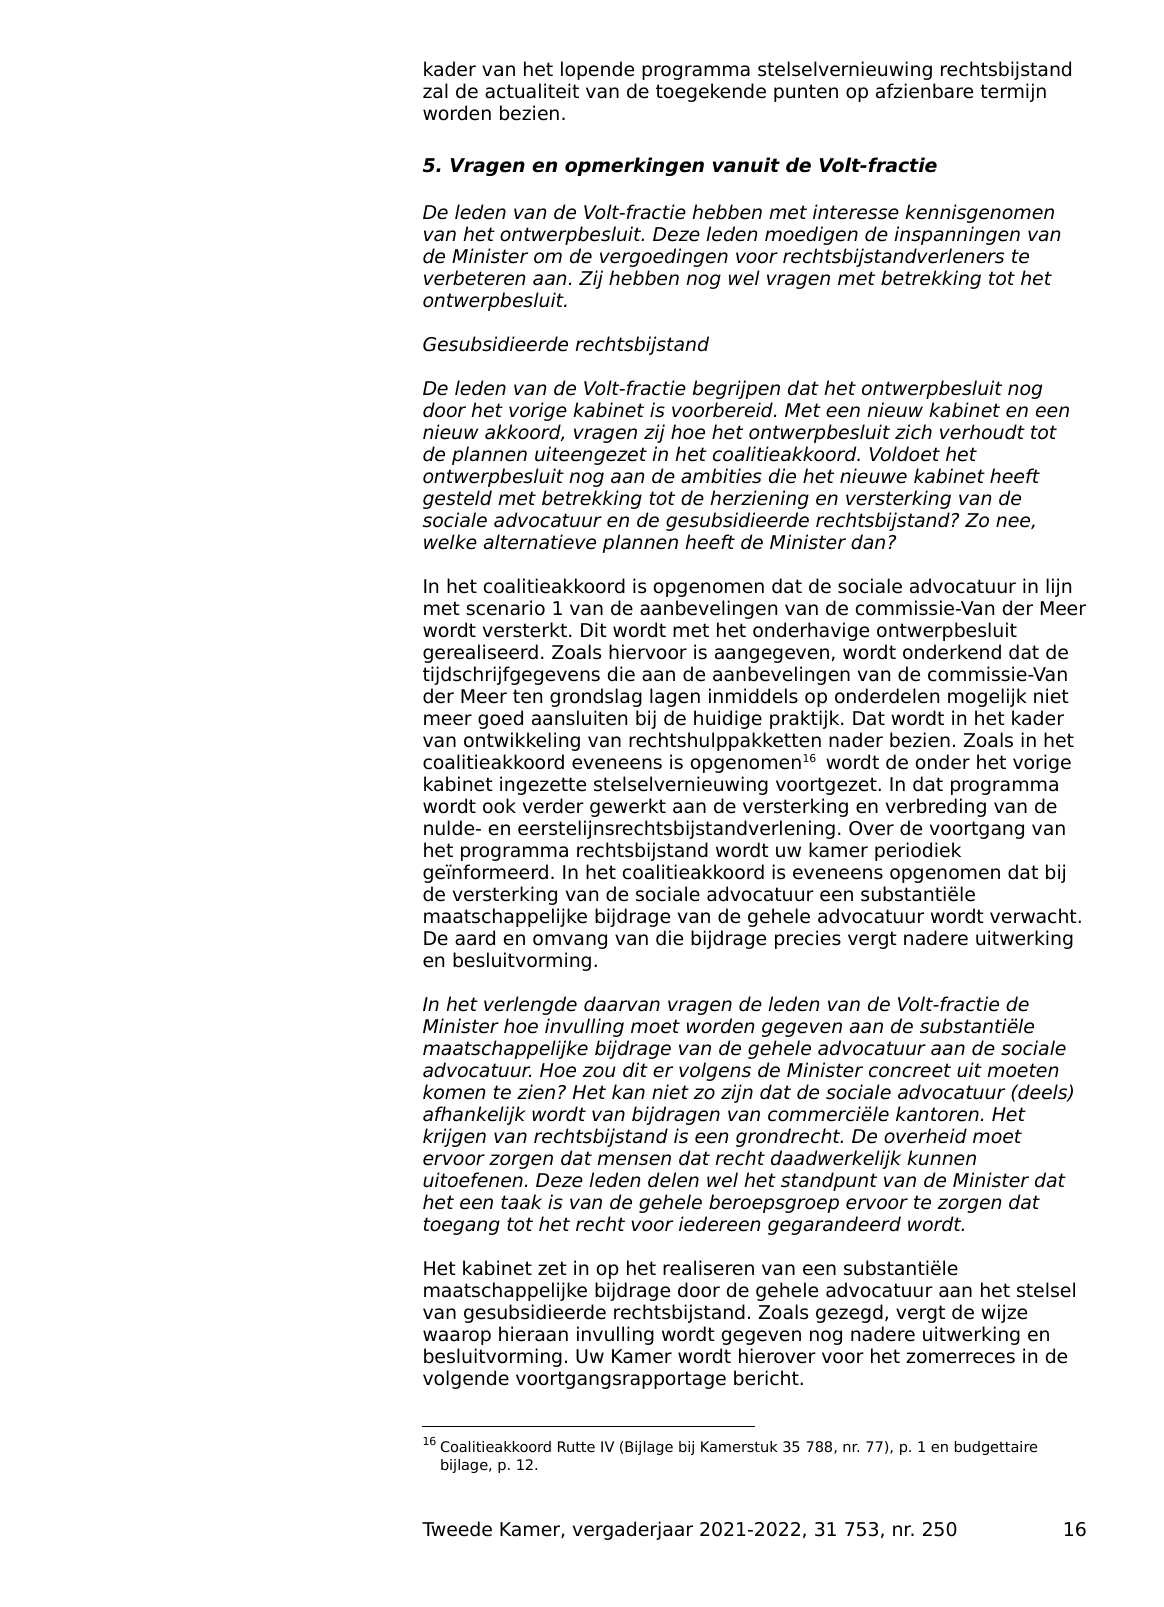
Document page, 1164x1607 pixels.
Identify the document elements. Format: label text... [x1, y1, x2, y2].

text kader van het lopende programma stelselvernieuwing rechtsbijstand zal de actualiteit van de toegekende punten op afzienbare termijn worden bezien. [422, 59, 1087, 125]
text In het verlengde daarvan vragen de leden van de Volt-fractie de Minister hoe invulling moet worden gegeven aan de substantiële maatschappelijke bijdrage van de gehele advocatuur aan de sociale advocatuur. Hoe zou dit er volgens de Minister concreet uit moeten komen te zien? Het kan niet zo zijn dat de sociale advocatuur (deels) afhankelijk wordt van bijdragen van commerciële kantoren. Het krijgen van rechtsbijstand is een grondrecht. De overheid moet ervoor zorgen dat mensen dat recht daadwerkelijk kunnen uitoefenen. Deze leden delen wel het standpunt van de Minister dat het een taak is van de gehele beroepsgroep ervoor te zorgen dat toegang tot het recht voor iedereen gegarandeerd wordt. [422, 994, 1087, 1236]
text Het kabinet zet in op het realiseren van een substantiële maatschappelijke bijdrage door de gehele advocatuur aan het stelsel van gesubsidieerde rechtsbijstand. Zoals gezegd, vergt de wijze waarop hieraan invulling wordt gegeven nog nadere uitwerking en besluitvorming. Uw Kamer wordt hierover voor het zomerreces in de volgende voortgangsrapportage bericht. [422, 1258, 1087, 1390]
text De leden van de Volt-fractie hebben met interesse kennisgenomen van het ontwerpbesluit. Deze leden moedigen de inspanningen van de Minister om de vergoedingen voor rechtsbijstandverleners te verbeteren aan. Zij hebben nog wel vragen met betrekking tot het ontwerpbesluit. [422, 202, 1087, 312]
subtitle Gesubsidieerde rechtsbijstand [422, 334, 1087, 356]
text Coalitieakkoord Rutte IV (Bijlage bij Kamerstuk 35 788, nr. 77), p. 1 en budgettaire bijlage, p. 12. [422, 1435, 1087, 1474]
text In het coalitieakkoord is opgenomen dat de sociale advocatuur in lijn met scenario 1 van de aanbevelingen van de commissie-Van der Meer wordt versterkt. Dit wordt met het onderhavige ontwerpbesluit gerealiseerd. Zoals hiervoor is aangegeven, wordt onderkend dat de tijdschrijfgegevens die aan de aanbevelingen van de commissie-Van der Meer ten grondslag lagen inmiddels op onderdelen mogelijk niet meer goed aansluiten bij de huidige praktijk. Dat wordt in het kader van ontwikkeling van rechtshulppakketten nader bezien. Zoals in het coalitieakkoord eveneens is opgenomen wordt de onder het vorige kabinet ingezette stelselvernieuwing voortgezet. In dat programma wordt ook verder gewerkt aan de versterking en verbreding van de nulde- en eerstelijnsrechtsbijstandverlening. Over de voortgang van het programma rechtsbijstand wordt uw kamer periodiek geïnformeerd. In het coalitieakkoord is eveneens opgenomen dat bij de versterking van de sociale advocatuur een substantiële maatschappelijke bijdrage van de gehele advocatuur wordt verwacht. De aard en omvang van die bijdrage precies vergt nadere uitwerking en besluitvorming. [422, 576, 1087, 972]
text De leden van de Volt-fractie begrijpen dat het ontwerpbesluit nog door het vorige kabinet is voorbereid. Met een nieuw kabinet en een nieuw akkoord, vragen zij hoe het ontwerpbesluit zich verhoudt tot de plannen uiteengezet in het coalitieakkoord. Voldoet het ontwerpbesluit nog aan de ambities die het nieuwe kabinet heeft gesteld met betrekking tot de herziening en versterking van de sociale advocatuur en de gesubsidieerde rechtsbijstand? Zo nee, welke alternatieve plannen heeft de Minister dan? [422, 378, 1087, 554]
subtitle 5. Vragen en opmerkingen vanuit de Volt-fractie [422, 155, 1087, 177]
